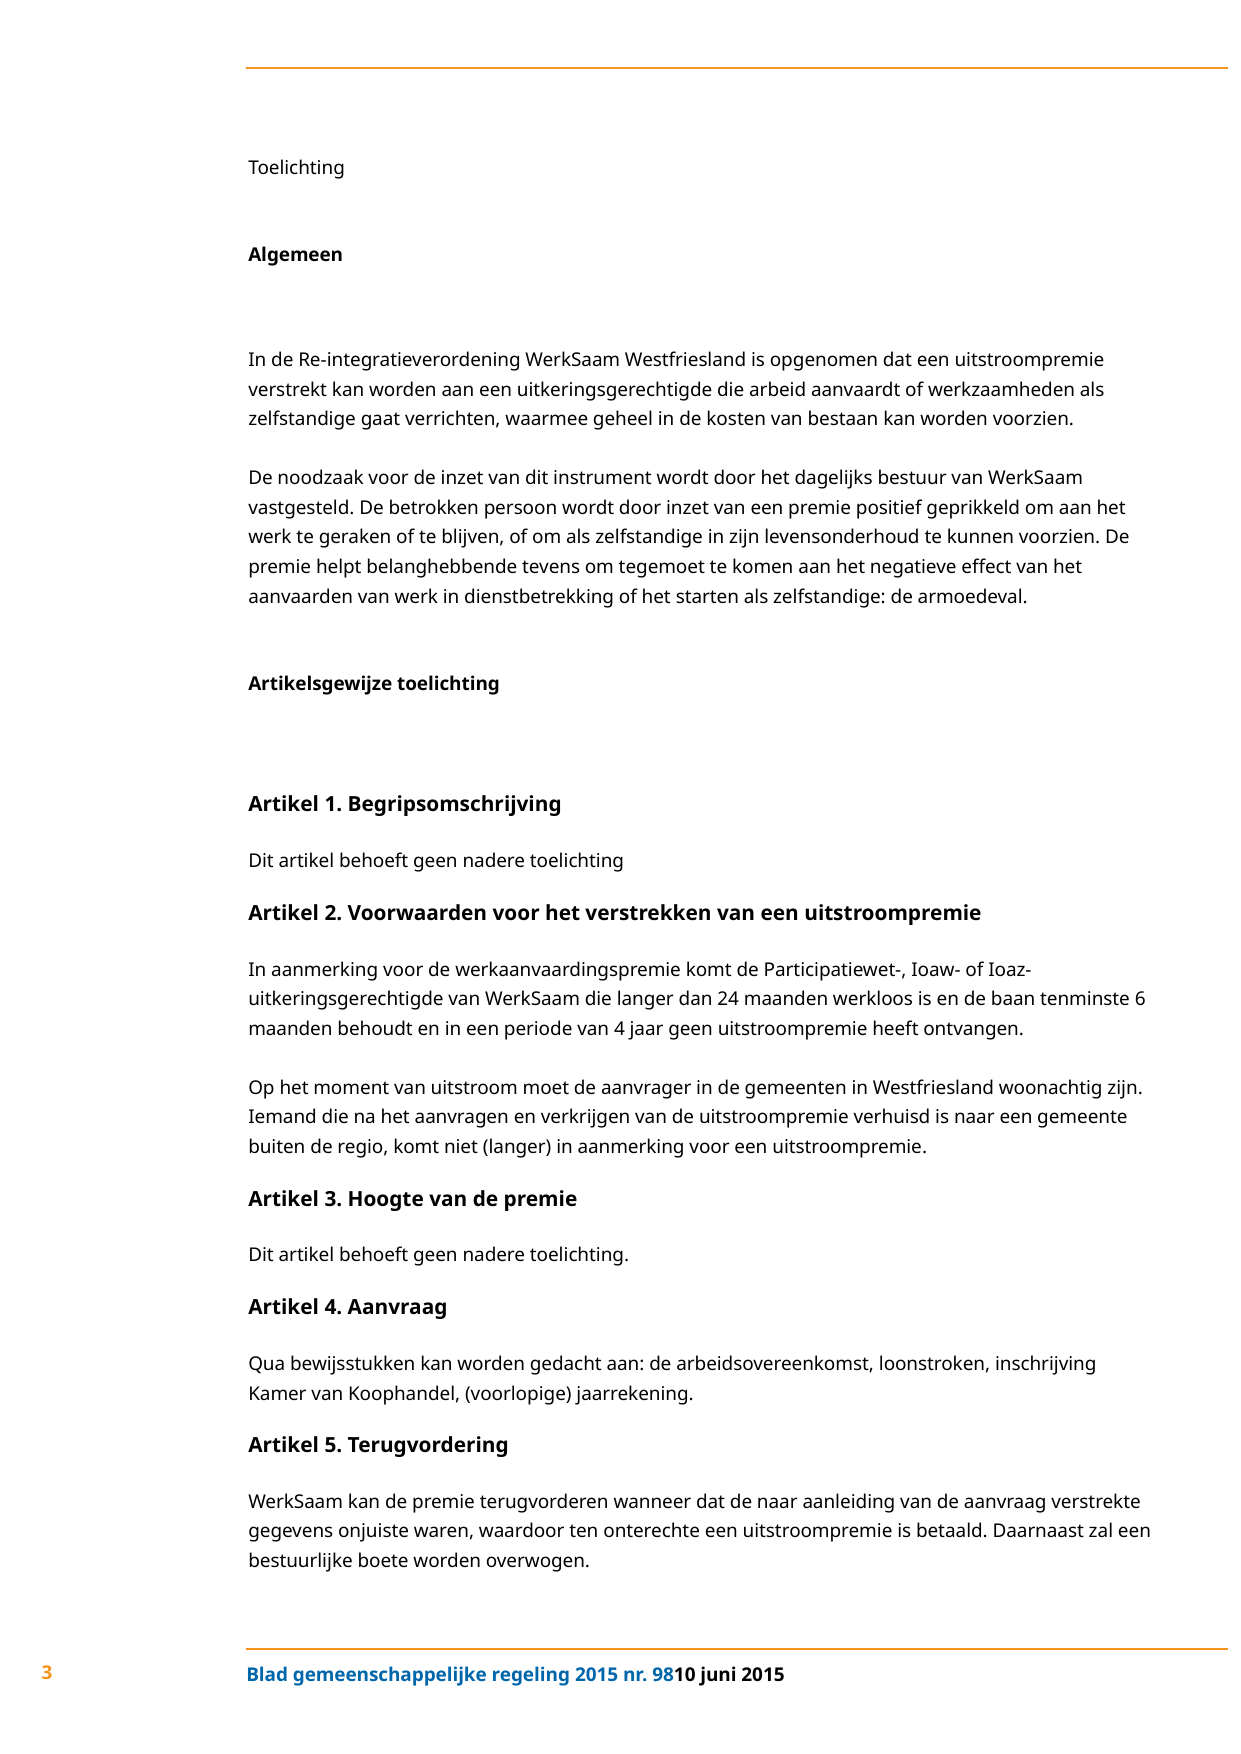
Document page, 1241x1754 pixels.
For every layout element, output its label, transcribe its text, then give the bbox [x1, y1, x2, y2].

text Artikelsgewijze toelichting [248, 668, 1152, 696]
text Dit artikel behoeft geen nadere toelichting. [248, 1242, 1152, 1267]
picture [41, 47, 231, 172]
text In de Re-integratieverordening WerkSaam Westfriesland is opgenomen dat een uitstroompremie verstrekt kan worden aan een uitkeringsgerechtigde die arbeid aanvaardt of werkzaamheden als zelfstandige gaat verrichten, waarmee geheel in de kosten van bestaan kan worden voorzien. [248, 346, 1152, 431]
text Op het moment van uitstroom moet de aanvrager in de gemeenten in Westfriesland woonachtig zijn. Iemand die na het aanvragen en verkrijgen van de uitstroompremie verhuisd is naar een gemeente buiten de regio, komt niet (langer) in aanmerking voor een uitstroompremie. [248, 1074, 1152, 1159]
text Toelichting [248, 154, 1152, 180]
text Qua bewijsstukken kan worden gedacht aan: de arbeidsovereenkomst, loonstroken, inschrijving [248, 1350, 1152, 1376]
text Artikel 4. Aanvraag [248, 1292, 1152, 1321]
text De noodzaak voor de inzet van dit instrument wordt door het dagelijks bestuur van WerkSaam vastgesteld. De betrokken persoon wordt door inzet van een premie positief geprikkeld om aan het werk te geraken of te blijven, of om als zelfstandige in zijn levensonderhoud te kunnen voorzien. De premie helpt belanghebbende tevens om tegemoet te komen aan het negatieve effect van het aanvaarden van werk in dienstbetrekking of het starten als zelfstandige: de armoedeval. [248, 464, 1152, 608]
text In aanmerking voor de werkaanvaardingspremie komt de Participatiewet-, Ioaw- of Ioaz-uitkeringsgerechtigde van WerkSaam die langer dan 24 maanden werkloos is en de baan tenminste 6 maanden behoudt en in een periode van 4 jaar geen uitstroompremie heeft ontvangen. [248, 956, 1152, 1041]
text Artikel 3. Hoogte van de premie [248, 1184, 1152, 1212]
text Artikel 2. Voorwaarden voor het verstrekken van een uitstroompremie [248, 898, 1152, 926]
text Artikel 5. Terugvordering [248, 1430, 1152, 1458]
text Kamer van Koophandel, (voorlopige) jaarrekening. [248, 1380, 1152, 1405]
text Algemeen [248, 239, 1152, 267]
text Artikel 1. Begripsomschrijving [248, 789, 1152, 818]
text Dit artikel behoeft geen nadere toelichting [248, 847, 1152, 873]
text WerkSaam kan de premie terugvorderen wanneer dat de naar aanleiding van de aanvraag verstrekte gegevens onjuiste waren, waardoor ten onterechte een uitstroompremie is betaald. Daarnaast zal een bestuurlijke boete worden overwogen. [248, 1488, 1152, 1573]
